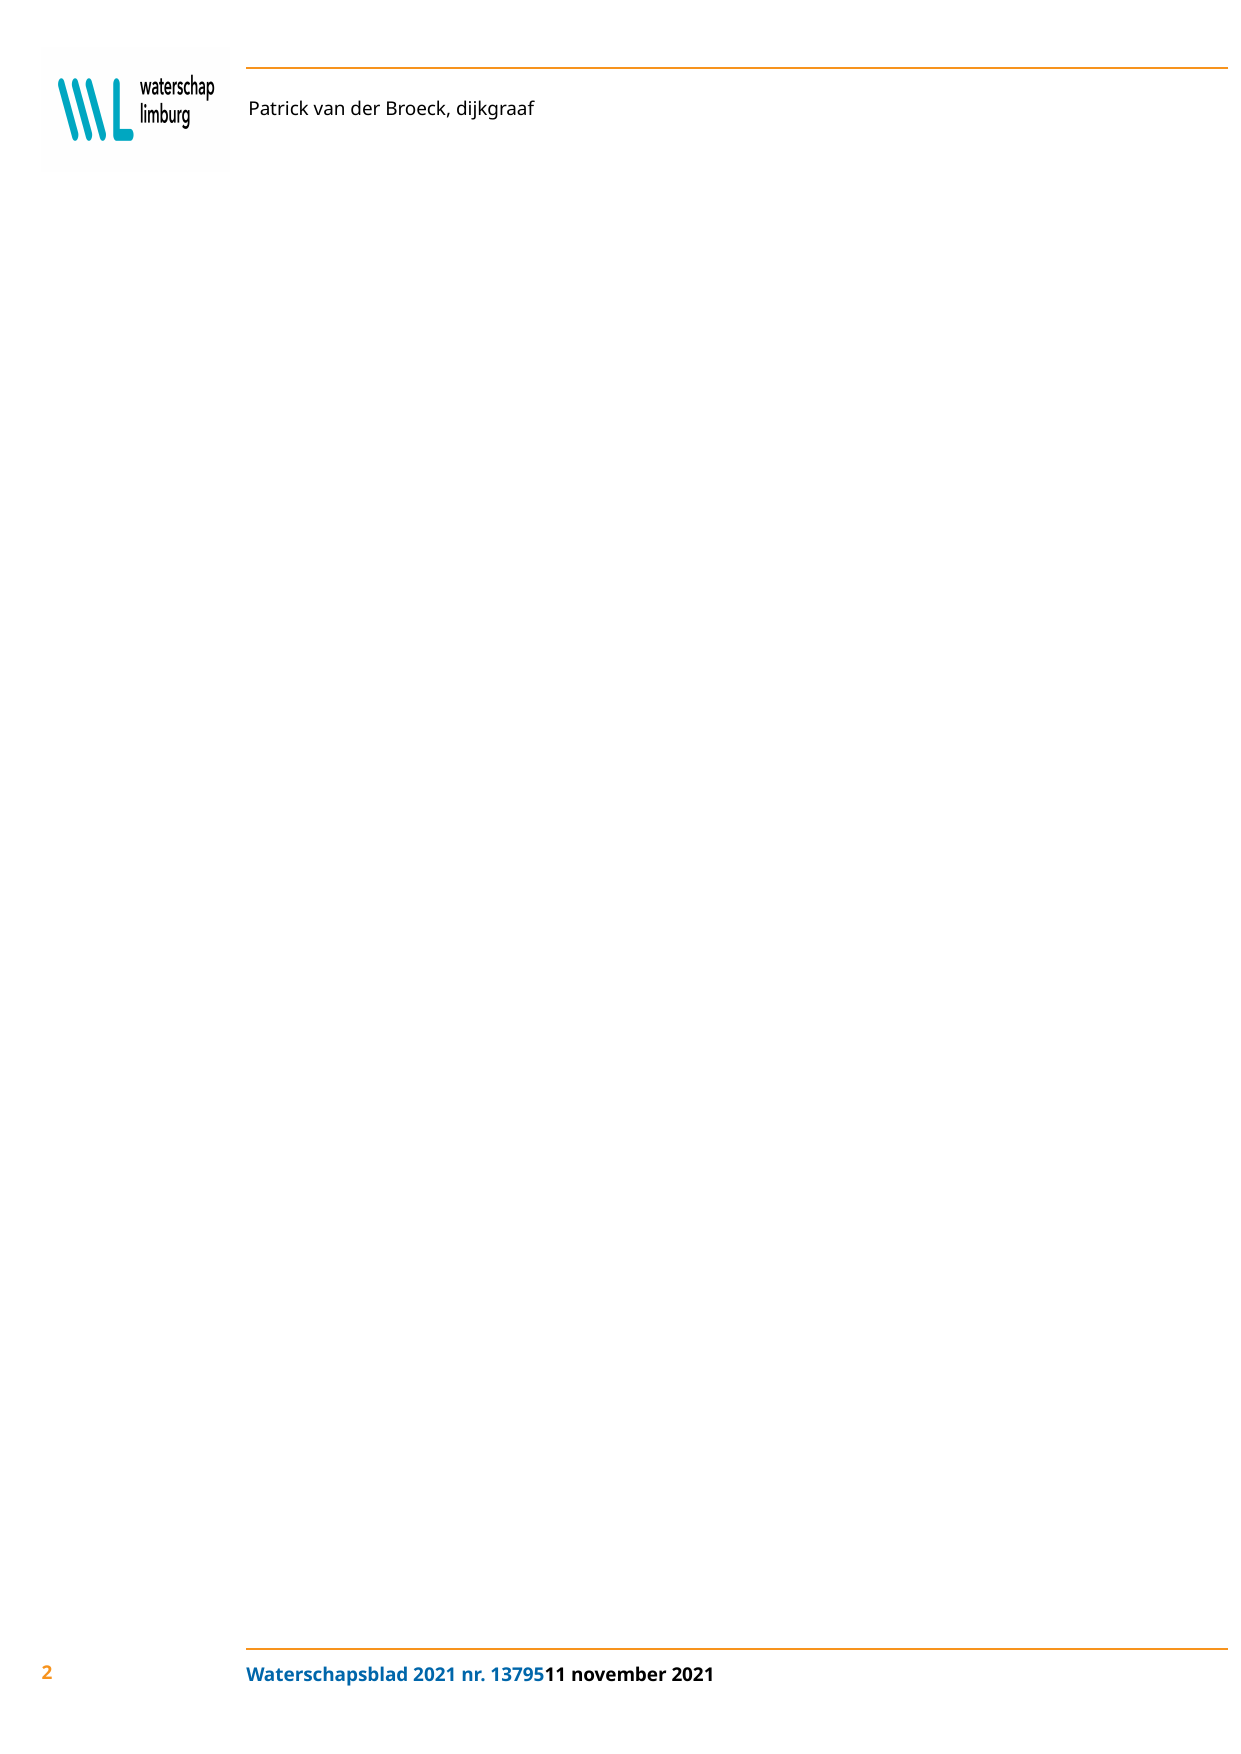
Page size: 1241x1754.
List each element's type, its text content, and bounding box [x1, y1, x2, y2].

text Patrick van der Broeck, dijkgraaf [248, 95, 1152, 121]
picture [41, 47, 231, 172]
